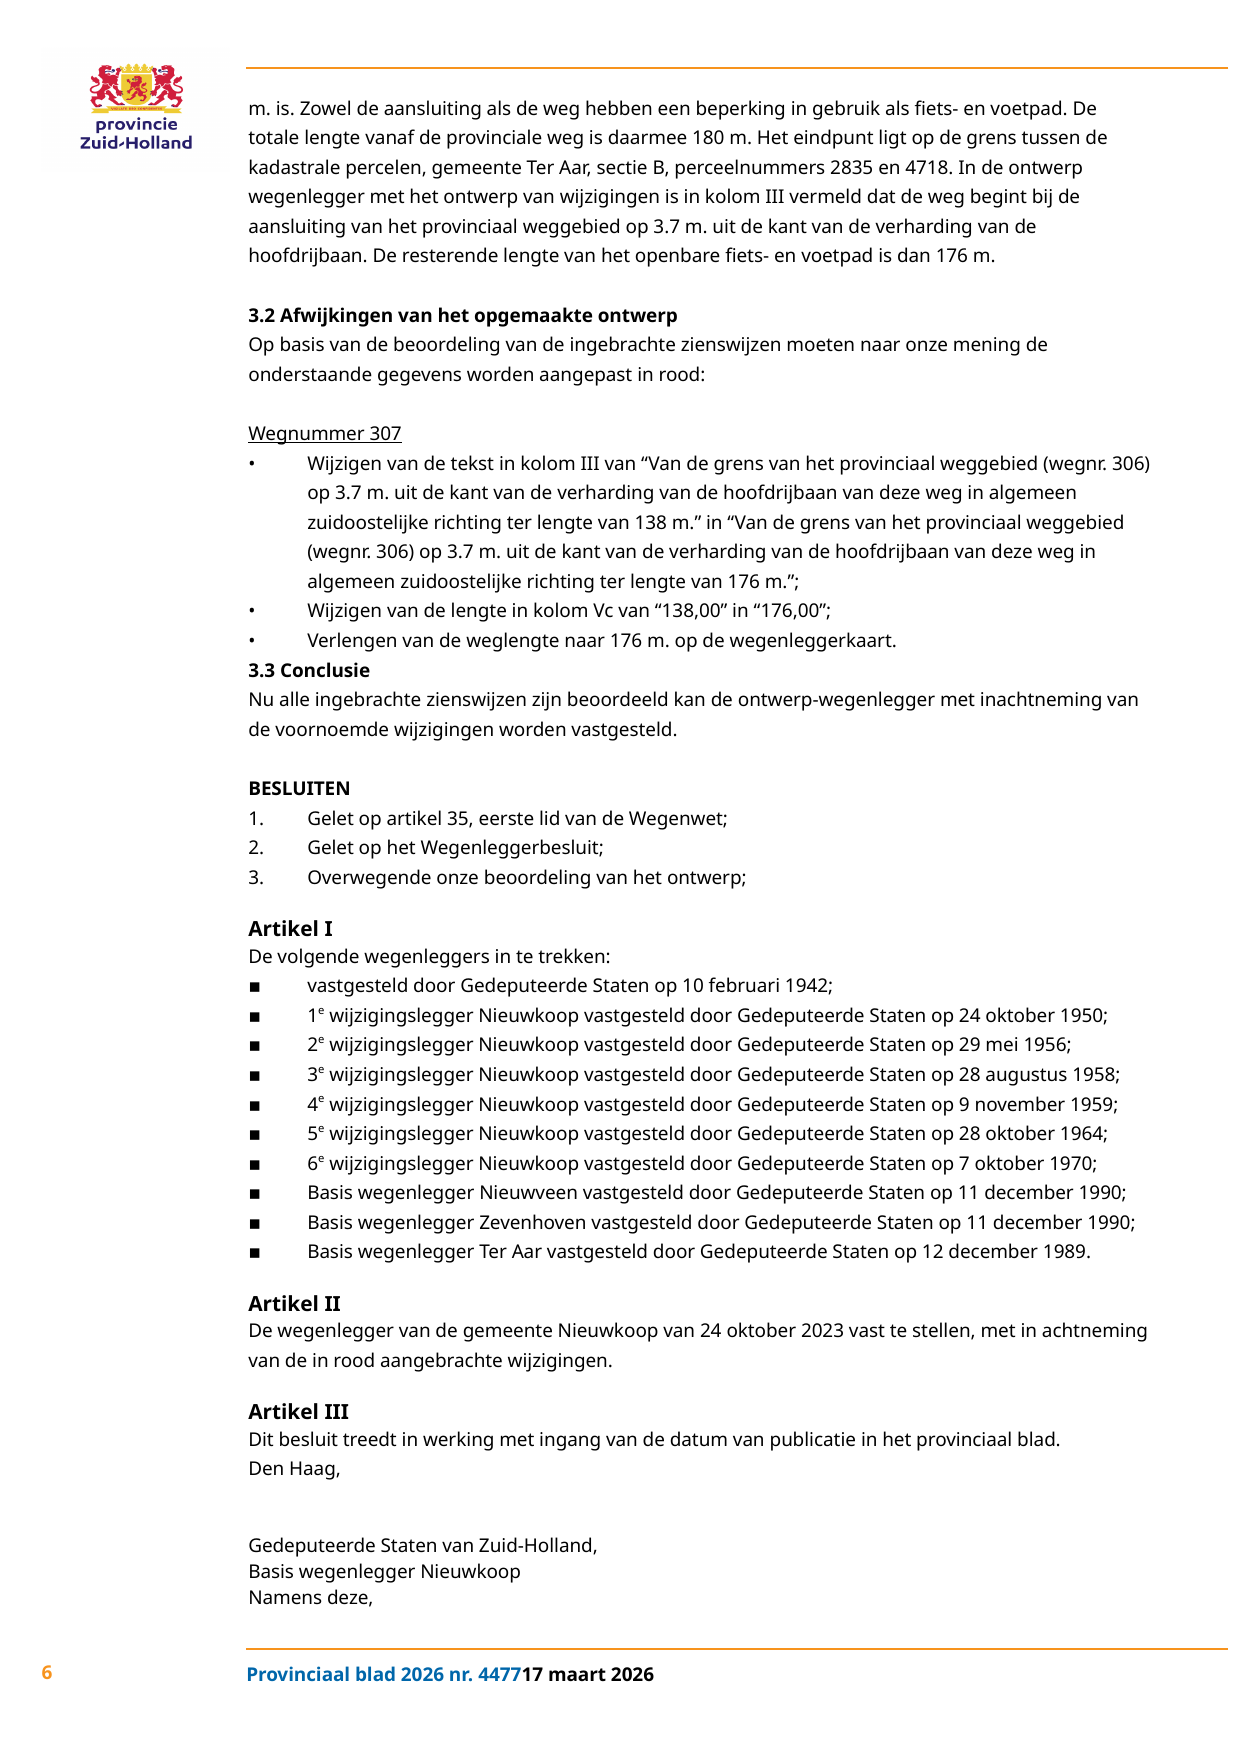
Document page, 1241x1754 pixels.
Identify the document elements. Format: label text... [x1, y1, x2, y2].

list Basis wegenlegger Zevenhoven vastgesteld door Gedeputeerde Staten op 11 december 1990; [248, 1209, 1152, 1235]
text 3.3 Conclusie [248, 657, 1152, 683]
text m. is. Zowel de aansluiting als de weg hebben een beperking in gebruik als fiets- en voetpad. De totale lengte vanaf de provinciale weg is daarmee 180 m. Het eindpunt ligt op de grens tussen de kadastrale percelen, gemeente Ter Aar, sectie B, perceelnummers 2835 en 4718. In de ontwerp wegenlegger met het ontwerp van wijzigingen is in kolom III vermeld dat de weg begint bij de aansluiting van het provinciaal weggebied op 3.7 m. uit de kant van de verharding van de hoofdrijbaan. De resterende lengte van het openbare fiets- en voetpad is dan 176 m. [248, 95, 1152, 268]
text Op basis van de beoordeling van de ingebrachte zienswijzen moeten naar onze mening de onderstaande gegevens worden aangepast in rood: [248, 331, 1152, 387]
list 2e wijzigingslegger Nieuwkoop vastgesteld door Gedeputeerde Staten op 29 mei 1956; [248, 1032, 1152, 1057]
text De volgende wegenleggers in te trekken: [248, 943, 1152, 968]
text Den Haag, [248, 1456, 1152, 1481]
text 3.2 Afwijkingen van het opgemaakte ontwerp [248, 302, 1152, 328]
text Artikel I [248, 914, 1152, 943]
text Wegnummer 307 [248, 420, 1152, 446]
text Gedeputeerde Staten van Zuid-Holland, [248, 1533, 1152, 1558]
list 6e wijzigingslegger Nieuwkoop vastgesteld door Gedeputeerde Staten op 7 oktober 1970; [248, 1150, 1152, 1176]
list vastgesteld door Gedeputeerde Staten op 10 februari 1942; [248, 972, 1152, 998]
list 5e wijzigingslegger Nieuwkoop vastgesteld door Gedeputeerde Staten op 28 oktober 1964; [248, 1120, 1152, 1146]
list Verlengen van de weglengte naar 176 m. op de wegenleggerkaart. [248, 627, 1152, 653]
list 1e wijzigingslegger Nieuwkoop vastgesteld door Gedeputeerde Staten op 24 oktober 1950; [248, 1002, 1152, 1028]
text Nu alle ingebrachte zienswijzen zijn beoordeeld kan de ontwerp-wegenlegger met inachtneming van de voornoemde wijzigingen worden vastgesteld. [248, 686, 1152, 742]
list Gelet op artikel 35, eerste lid van de Wegenwet; [248, 805, 1152, 831]
list 4e wijzigingslegger Nieuwkoop vastgesteld door Gedeputeerde Staten op 9 november 1959; [248, 1091, 1152, 1116]
text Dit besluit treedt in werking met ingang van de datum van publicatie in het provinciaal blad. [248, 1426, 1152, 1452]
list 3e wijzigingslegger Nieuwkoop vastgesteld door Gedeputeerde Staten op 28 augustus 1958; [248, 1061, 1152, 1087]
list Wijzigen van de tekst in kolom III van “Van de grens van het provinciaal weggebied (wegnr. 306) op 3.7 m. uit de kant van de verharding van de hoofdrijbaan van deze weg in algemeen zuidoostelijke richting ter lengte van 138 m.” in “Van de grens van het provinciaal weggebied (wegnr. 306) op 3.7 m. uit de kant van de verharding van de hoofdrijbaan van deze weg in algemeen zuidoostelijke richting ter lengte van 176 m.”; [248, 450, 1152, 594]
list Basis wegenlegger Ter Aar vastgesteld door Gedeputeerde Staten op 12 december 1989. [248, 1239, 1152, 1264]
picture [41, 47, 231, 172]
text Basis wegenlegger Nieuwkoop [248, 1558, 1152, 1584]
text BESLUITEN [248, 775, 1152, 801]
text De wegenlegger van de gemeente Nieuwkoop van 24 oktober 2023 vast te stellen, met in achtneming van de in rood aangebrachte wijzigingen. [248, 1317, 1152, 1373]
text Namens deze, [248, 1584, 1152, 1610]
text Artikel II [248, 1289, 1152, 1317]
list Basis wegenlegger Nieuwveen vastgesteld door Gedeputeerde Staten op 11 december 1990; [248, 1179, 1152, 1205]
text Artikel III [248, 1397, 1152, 1426]
list Overwegende onze beoordeling van het ontwerp; [248, 864, 1152, 890]
list Gelet op het Wegenleggerbesluit; [248, 834, 1152, 860]
list Wijzigen van de lengte in kolom Vc van “138,00” in “176,00”; [248, 598, 1152, 623]
